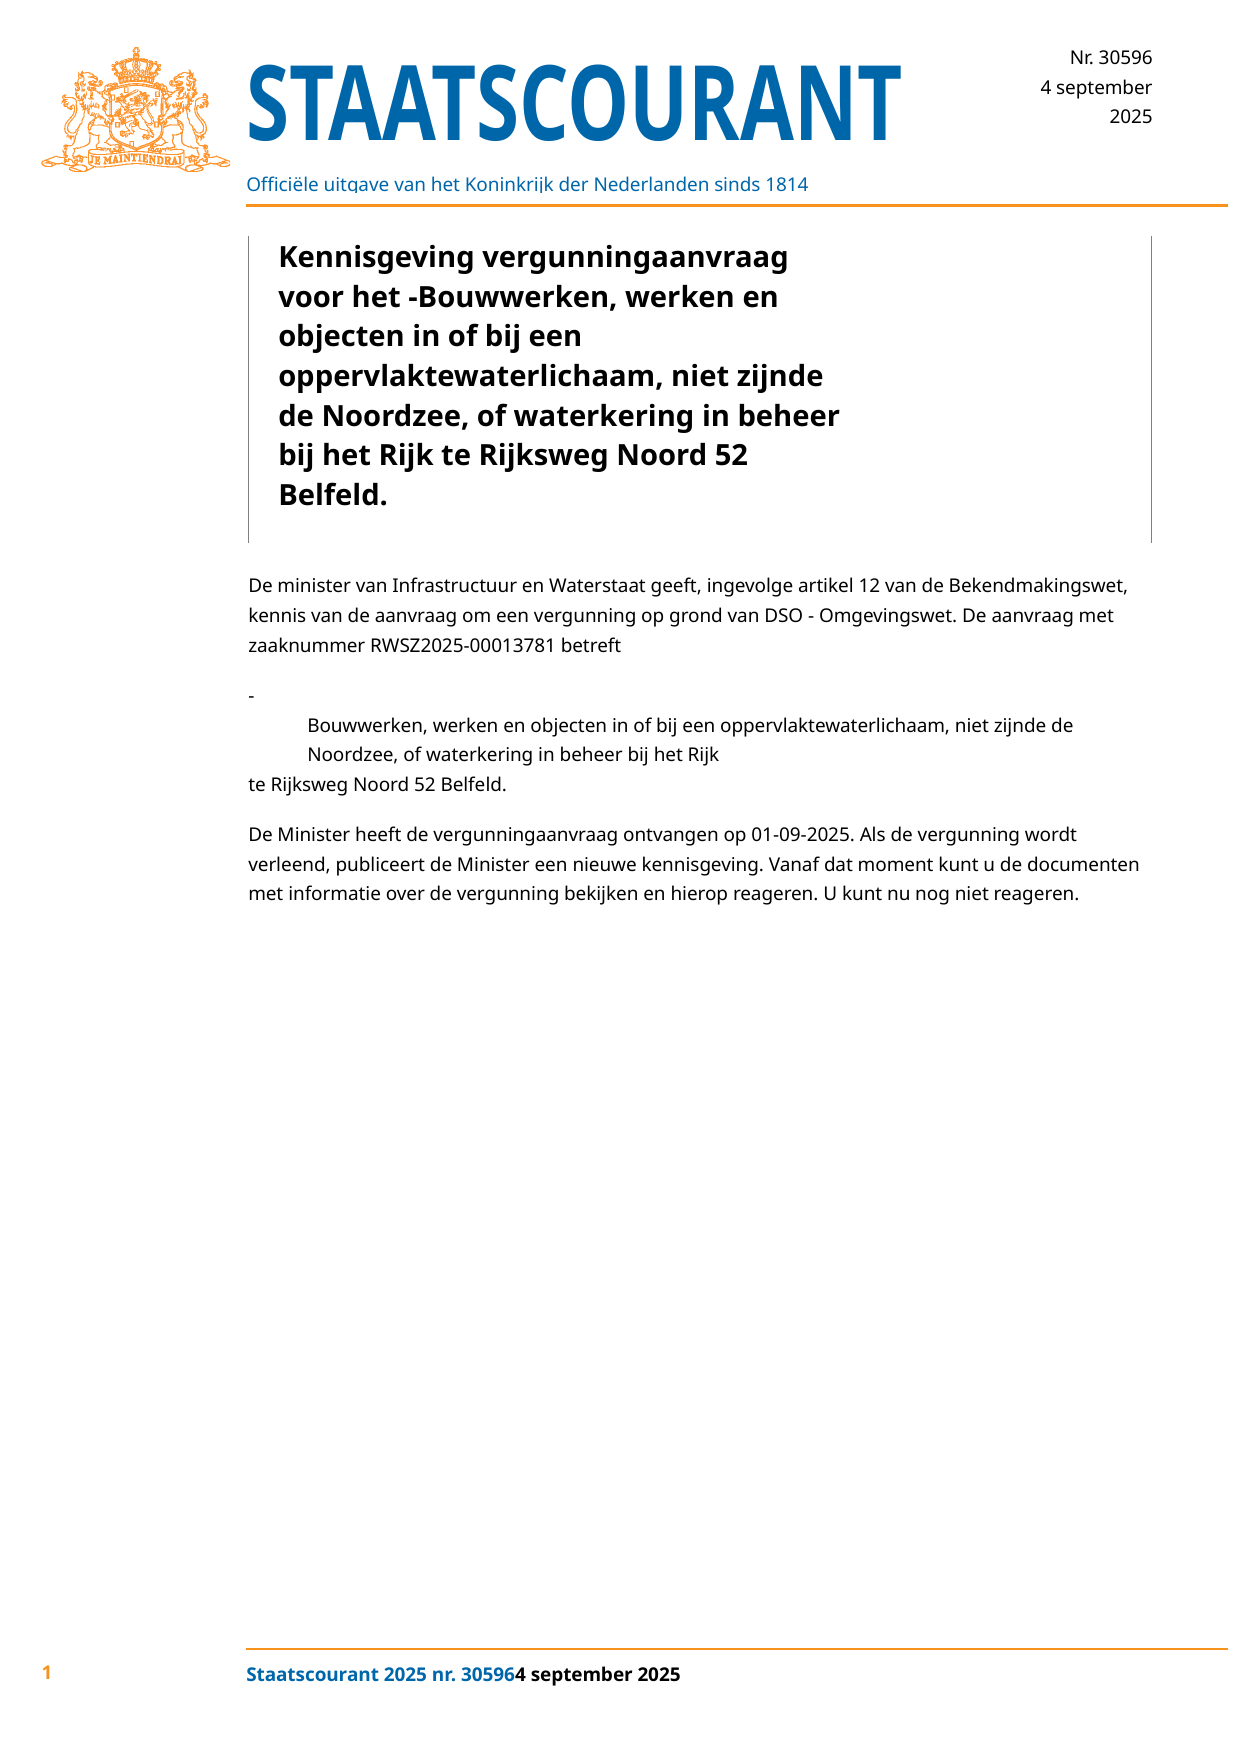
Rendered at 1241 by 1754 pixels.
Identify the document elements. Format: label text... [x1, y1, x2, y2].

table_header Kennisgeving vergunningaanvraag voor het -Bouwwerken, werken en objecten in of bij een oppervlaktewaterlichaam, niet zijnde de Noordzee, of waterkering in beheer bij het Rijk te Rijksweg Noord 52 Belfeld. [249, 236, 850, 543]
picture [41, 47, 231, 172]
list Bouwwerken, werken en objecten in of bij een oppervlaktewaterlichaam, niet zijnde de Noordzee, of waterkering in beheer bij het Rijk [248, 712, 1152, 767]
table_header [850, 236, 912, 413]
picture [912, 236, 1090, 414]
table_header [1090, 236, 1151, 413]
table_header [850, 414, 1151, 543]
text De minister van Infrastructuur en Waterstaat geeft, ingevolge artikel 12 van de Bekendmakingswet, kennis van de aanvraag om een vergunning op grond van DSO - Omgevingswet. De aanvraag met zaaknummer RWSZ2025-00013781 betreft [248, 573, 1152, 658]
text De Minister heeft de vergunningaanvraag ontvangen op 01-09-2025. Als de vergunning wordt verleend, publiceert de Minister een nieuwe kennisgeving. Vanaf dat moment kunt u de documenten met informatie over de vergunning bekijken en hierop reageren. U kunt nu nog niet reageren. [248, 821, 1152, 906]
text te Rijksweg Noord 52 Belfeld. [248, 771, 1152, 797]
